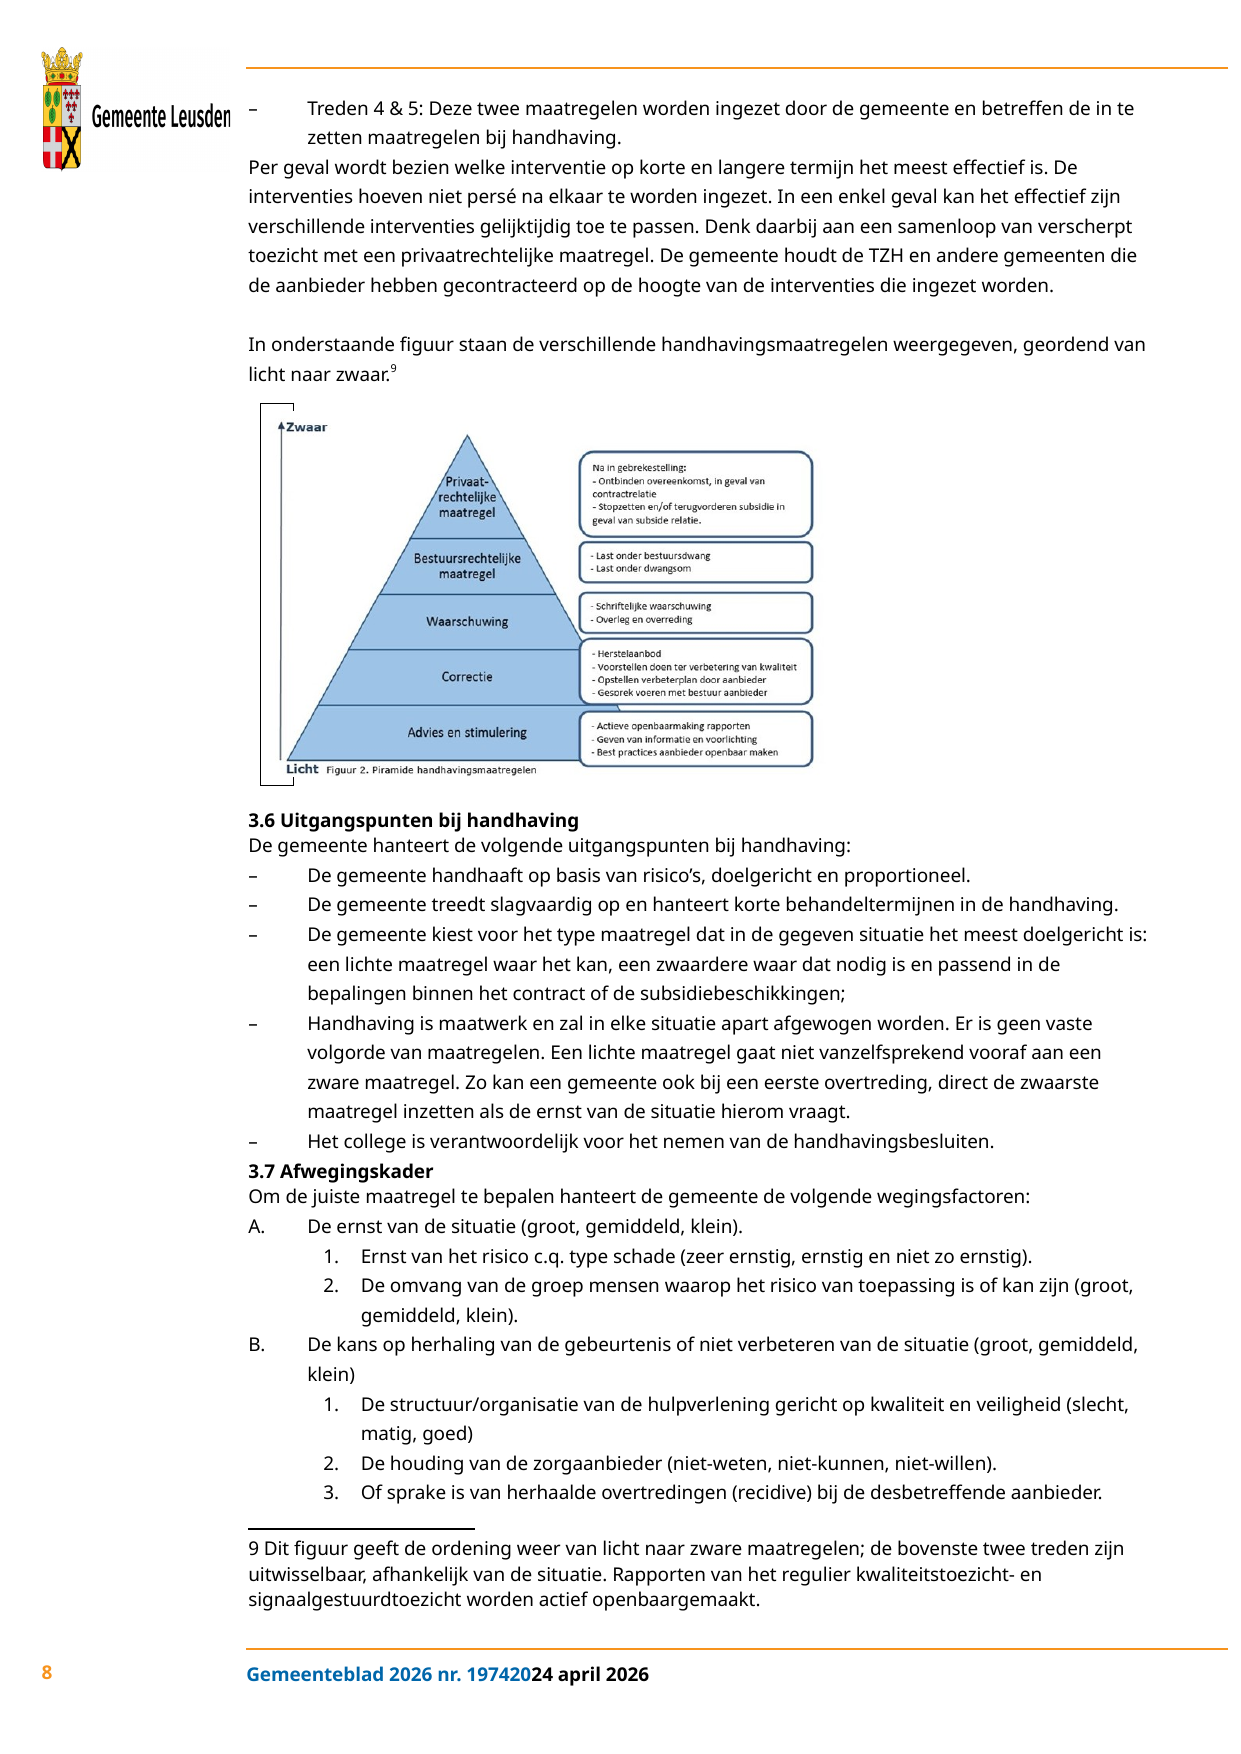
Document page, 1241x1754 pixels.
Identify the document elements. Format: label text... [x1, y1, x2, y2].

text De gemeente hanteert de volgende uitgangspunten bij handhaving: [248, 832, 1152, 858]
list Of sprake is van herhaalde overtredingen (recidive) bij de desbetreffende aanbieder. [323, 1479, 1152, 1505]
list Handhaving is maatwerk en zal in elke situatie apart afgewogen worden. Er is geen vaste volgorde van maatregelen. Een lichte maatregel gaat niet vanzelfsprekend vooraf aan een zware maatregel. Zo kan een gemeente ook bij een eerste overtreding, direct de zwaarste maatregel inzetten als de ernst van de situatie hierom vraagt. [248, 1010, 1152, 1124]
list De gemeente handhaaft op basis van risico’s, doelgericht en proportioneel. [248, 862, 1152, 888]
text Per geval wordt bezien welke interventie op korte en langere termijn het meest effectief is. De interventies hoeven niet persé na elkaar te worden ingezet. In een enkel geval kan het effectief zijn verschillende interventies gelijktijdig toe te passen. Denk daarbij aan een samenloop van verscherpt toezicht met een privaatrechtelijke maatregel. De gemeente houdt de TZH en andere gemeenten die de aanbieder hebben gecontracteerd op de hoogte van de interventies die ingezet worden. [248, 154, 1152, 298]
text 3.7 Afwegingskader [248, 1158, 1152, 1184]
list De structuur/organisatie van de hulpverlening gericht op kwaliteit en veiligheid (slecht, matig, goed) [323, 1391, 1152, 1446]
text In onderstaande figuur staan de verschillende handhavingsmaatregelen weergegeven, geordend van licht naar zwaar. [248, 331, 1152, 387]
list De ernst van de situatie (groot, gemiddeld, klein). [248, 1213, 1152, 1239]
list De houding van de zorgaanbieder (niet-weten, niet-kunnen, niet-willen). [323, 1450, 1152, 1476]
picture [41, 47, 231, 172]
list De gemeente kiest voor het type maatregel dat in de gegeven situatie het meest doelgericht is: een lichte maatregel waar het kan, een zwaardere waar dat nodig is en passend in de bepalingen binnen het contract of de subsidiebeschikkingen; [248, 921, 1152, 1006]
list De omvang van de groep mensen waarop het risico van toepassing is of kan zijn (groot, gemiddeld, klein). [323, 1272, 1152, 1328]
list Ernst van het risico c.q. type schade (zeer ernstig, ernstig en niet zo ernstig). [323, 1243, 1152, 1268]
list Het college is verantwoordelijk voor het nemen van de handhavingsbesluiten. [248, 1128, 1152, 1154]
text Om de juiste maatregel te bepalen hanteert de gemeente de volgende wegingsfactoren: [248, 1184, 1152, 1209]
list De kans op herhaling van de gebeurtenis of niet verbeteren van de situatie (groot, gemiddeld, klein) [248, 1332, 1152, 1387]
list De gemeente treedt slagvaardig op en hanteert korte behandeltermijnen in de handhaving. [248, 892, 1152, 917]
text Dit figuur geeft de ordening weer van licht naar zware maatregelen; de bovenste twee treden zijn uitwisselbaar, afhankelijk van de situatie. Rapporten van het regulier kwaliteitstoezicht- en signaalgestuurdtoezicht worden actief openbaargemaakt. [248, 1535, 1152, 1612]
text 3.6 Uitgangspunten bij handhaving [248, 807, 1152, 832]
list Treden 4 & 5: Deze twee maatregelen worden ingezet door de gemeente en betreffen de in te zetten maatregelen bij handhaving. [248, 95, 1152, 150]
picture [268, 411, 860, 777]
